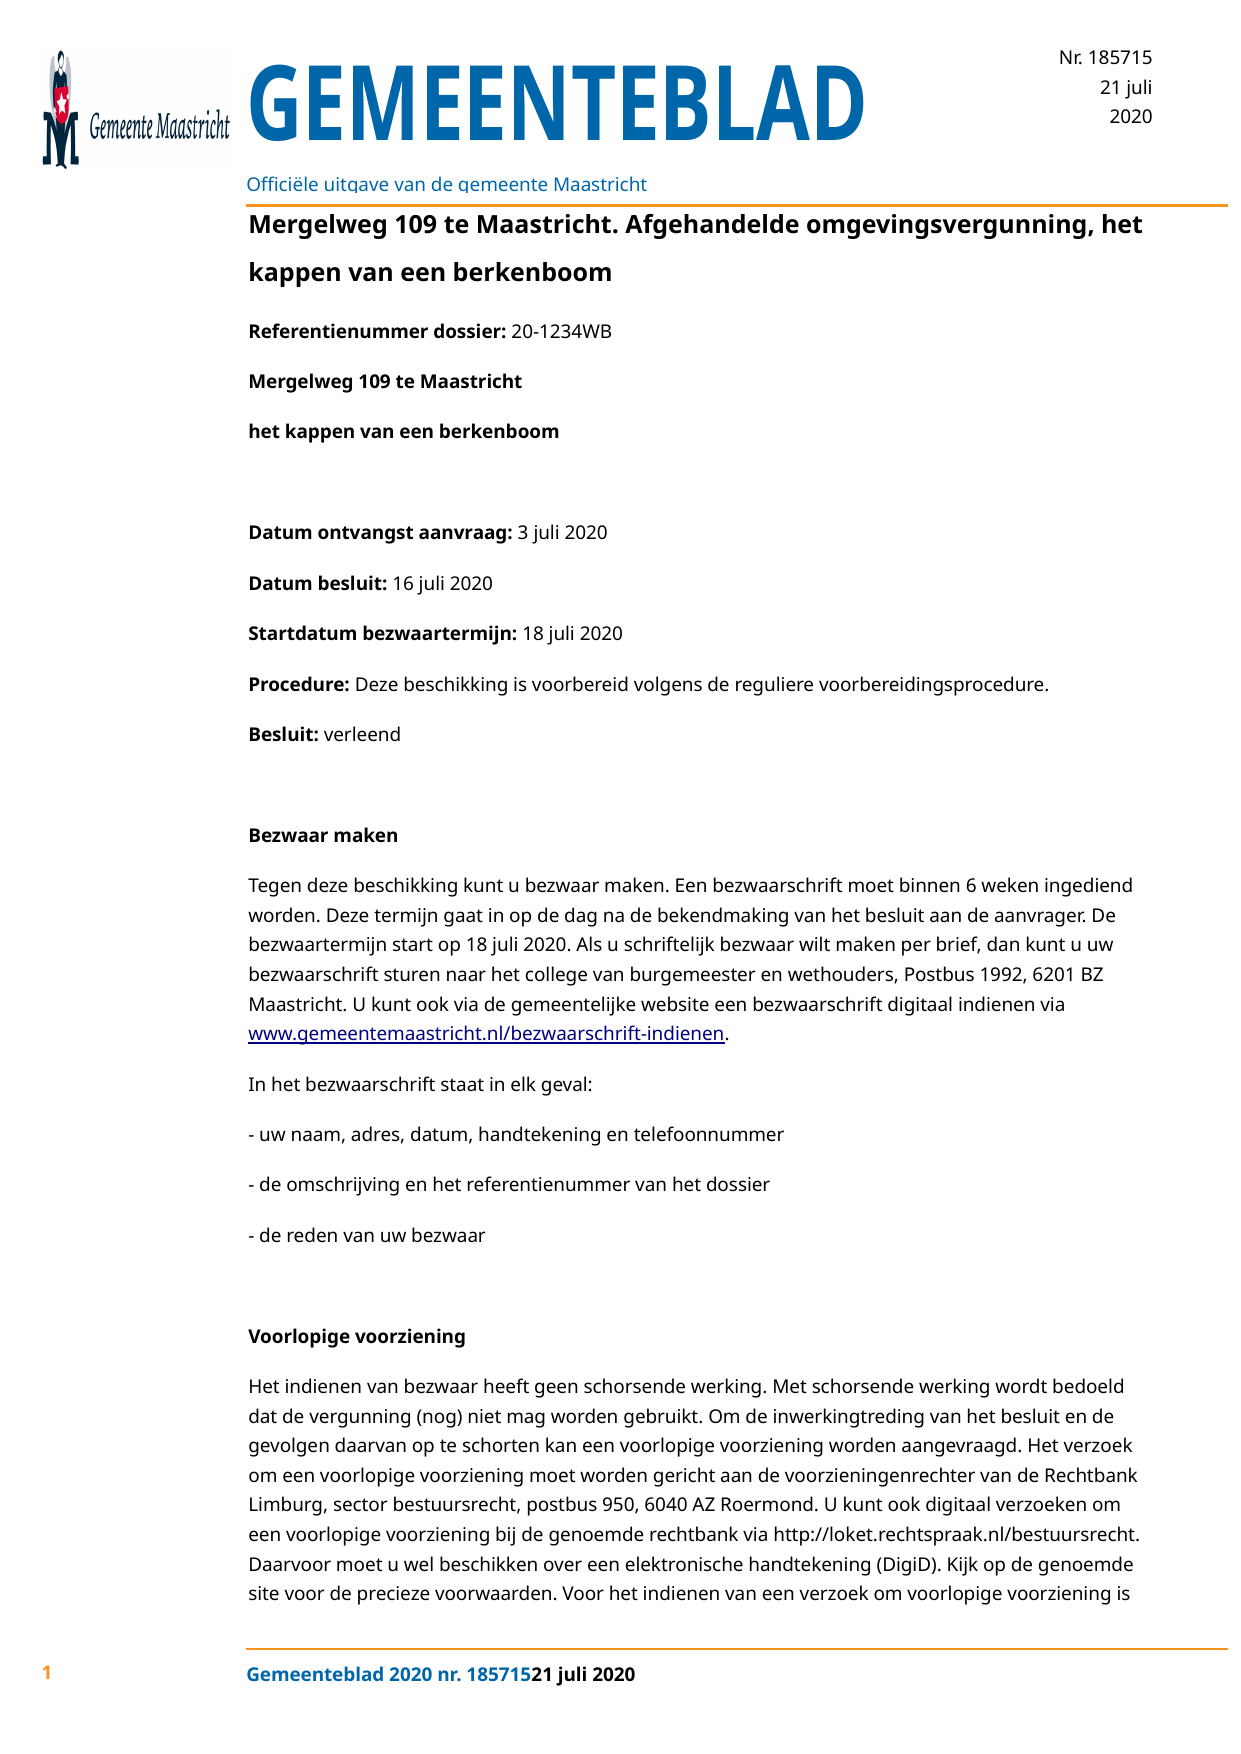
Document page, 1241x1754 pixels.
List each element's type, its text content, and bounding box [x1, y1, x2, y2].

text Procedure: Deze beschikking is voorbereid volgens de reguliere voorbereidingsprocedure. [248, 671, 1152, 697]
picture [41, 47, 231, 172]
text Bezwaar maken [248, 822, 1152, 848]
text het kappen van een berkenboom [248, 419, 1152, 444]
text Datum besluit: 16 juli 2020 [248, 570, 1152, 596]
text Besluit: verleend [248, 721, 1152, 747]
text - uw naam, adres, datum, handtekening en telefoonnummer [248, 1121, 1152, 1147]
text Mergelweg 109 te Maastricht. Afgehandelde omgevingsvergunning, het kappen van een berkenboom [248, 207, 1152, 288]
text Voorlopige voorziening [248, 1323, 1152, 1349]
text Referentienummer dossier: 20-1234WB [248, 318, 1152, 344]
text In het bezwaarschrift staat in elk geval: [248, 1071, 1152, 1097]
text Startdatum bezwaartermijn: 18 juli 2020 [248, 620, 1152, 646]
text Het indienen van bezwaar heeft geen schorsende werking. Met schorsende werking wordt bedoeld dat de vergunning (nog) niet mag worden gebruikt. Om de inwerkingtreding van het besluit en de gevolgen daarvan op te schorten kan een voorlopige voorziening worden aangevraagd. Het verzoek om een voorlopige voorziening moet worden gericht aan de voorzieningenrechter van de Rechtbank Limburg, sector bestuursrecht, postbus 950, 6040 AZ Roermond. U kunt ook digitaal verzoeken om een voorlopige voorziening bij de genoemde rechtbank via http://loket.rechtspraak.nl/bestuursrecht. Daarvoor moet u wel beschikken over een elektronische handtekening (DigiD). Kijk op de genoemde site voor de precieze voorwaarden. Voor het indienen van een verzoek om voorlopige voorziening is [248, 1373, 1152, 1606]
text Mergelweg 109 te Maastricht [248, 368, 1152, 394]
text Datum ontvangst aanvraag: 3 juli 2020 [248, 519, 1152, 545]
text - de reden van uw bezwaar [248, 1222, 1152, 1248]
text - de omschrijving en het referentienummer van het dossier [248, 1172, 1152, 1197]
text Tegen deze beschikking kunt u bezwaar maken. Een bezwaarschrift moet binnen 6 weken ingediend worden. Deze termijn gaat in op de dag na de bekendmaking van het besluit aan de aanvrager. De bezwaartermijn start op 18 juli 2020. Als u schriftelijk bezwaar wilt maken per brief, dan kunt u uw bezwaarschrift sturen naar het college van burgemeester en wethouders, Postbus 1992, 6201 BZ Maastricht. U kunt ook via de gemeentelijke website een bezwaarschrift digitaal indienen via www.gemeentemaastricht.nl/bezwaarschrift-indienen. [248, 872, 1152, 1046]
